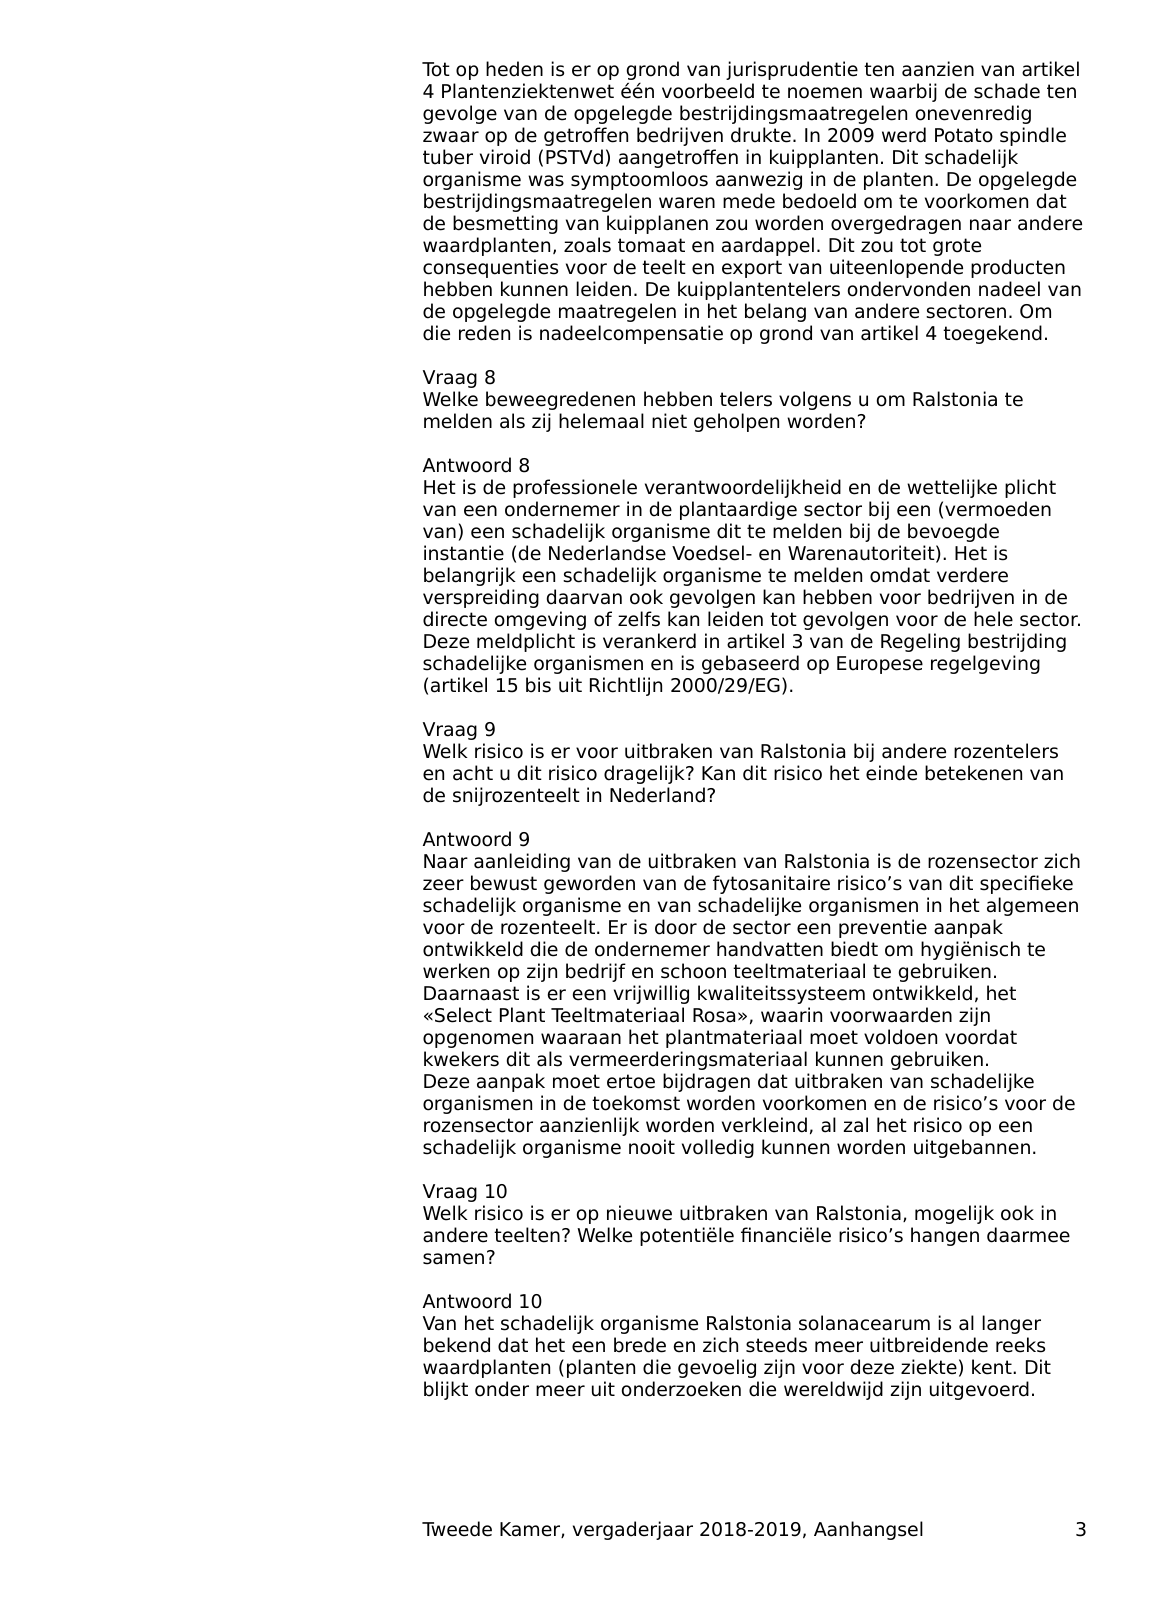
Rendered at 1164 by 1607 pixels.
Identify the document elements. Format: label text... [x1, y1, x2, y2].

text Vraag 8 [422, 367, 1087, 389]
text Deze meldplicht is verankerd in artikel 3 van de Regeling bestrijding schadelijke organismen en is gebaseerd op Europese regelgeving (artikel 15 bis uit Richtlijn 2000/29/EG). [422, 631, 1087, 697]
text Antwoord 9 [422, 829, 1087, 851]
text Welk risico is er op nieuwe uitbraken van Ralstonia, mogelijk ook in andere teelten? Welke potentiële financiële risico’s hangen daarmee samen? [422, 1203, 1087, 1269]
text Vraag 9 [422, 719, 1087, 741]
text Welk risico is er voor uitbraken van Ralstonia bij andere rozentelers en acht u dit risico dragelijk? Kan dit risico het einde betekenen van de snijrozenteelt in Nederland? [422, 741, 1087, 807]
text Welke beweegredenen hebben telers volgens u om Ralstonia te melden als zij helemaal niet geholpen worden? [422, 389, 1087, 433]
text Het is de professionele verantwoordelijkheid en de wettelijke plicht van een ondernemer in de plantaardige sector bij een (vermoeden van) een schadelijk organisme dit te melden bij de bevoegde instantie (de Nederlandse Voedsel- en Warenautoriteit). Het is belangrijk een schadelijk organisme te melden omdat verdere verspreiding daarvan ook gevolgen kan hebben voor bedrijven in de directe omgeving of zelfs kan leiden tot gevolgen voor de hele sector. [422, 477, 1087, 631]
text Deze aanpak moet ertoe bijdragen dat uitbraken van schadelijke organismen in de toekomst worden voorkomen en de risico’s voor de rozensector aanzienlijk worden verkleind, al zal het risico op een schadelijk organisme nooit volledig kunnen worden uitgebannen. [422, 1071, 1087, 1159]
text Naar aanleiding van de uitbraken van Ralstonia is de rozensector zich zeer bewust geworden van de fytosanitaire risico’s van dit specifieke schadelijk organisme en van schadelijke organismen in het algemeen voor de rozenteelt. Er is door de sector een preventie aanpak ontwikkeld die de ondernemer handvatten biedt om hygiënisch te werken op zijn bedrijf en schoon teeltmateriaal te gebruiken. Daarnaast is er een vrijwillig kwaliteitssysteem ontwikkeld, het «Select Plant Teeltmateriaal Rosa», waarin voorwaarden zijn opgenomen waaraan het plantmateriaal moet voldoen voordat kwekers dit als vermeerderingsmateriaal kunnen gebruiken. [422, 851, 1087, 1071]
text Antwoord 8 [422, 455, 1087, 477]
text Antwoord 10 [422, 1291, 1087, 1313]
text Vraag 10 [422, 1181, 1087, 1203]
text Tot op heden is er op grond van jurisprudentie ten aanzien van artikel 4 Plantenziektenwet één voorbeeld te noemen waarbij de schade ten gevolge van de opgelegde bestrijdingsmaatregelen onevenredig zwaar op de getroffen bedrijven drukte. In 2009 werd Potato spindle tuber viroid (PSTVd) aangetroffen in kuipplanten. Dit schadelijk organisme was symptoomloos aanwezig in de planten. De opgelegde bestrijdingsmaatregelen waren mede bedoeld om te voorkomen dat de besmetting van kuipplanen zou worden overgedragen naar andere waardplanten, zoals tomaat en aardappel. Dit zou tot grote consequenties voor de teelt en export van uiteenlopende producten hebben kunnen leiden. De kuipplantentelers ondervonden nadeel van de opgelegde maatregelen in het belang van andere sectoren. Om die reden is nadeelcompensatie op grond van artikel 4 toegekend. [422, 59, 1087, 345]
text Van het schadelijk organisme Ralstonia solanacearum is al langer bekend dat het een brede en zich steeds meer uitbreidende reeks waardplanten (planten die gevoelig zijn voor deze ziekte) kent. Dit blijkt onder meer uit onderzoeken die wereldwijd zijn uitgevoerd. [422, 1313, 1087, 1401]
